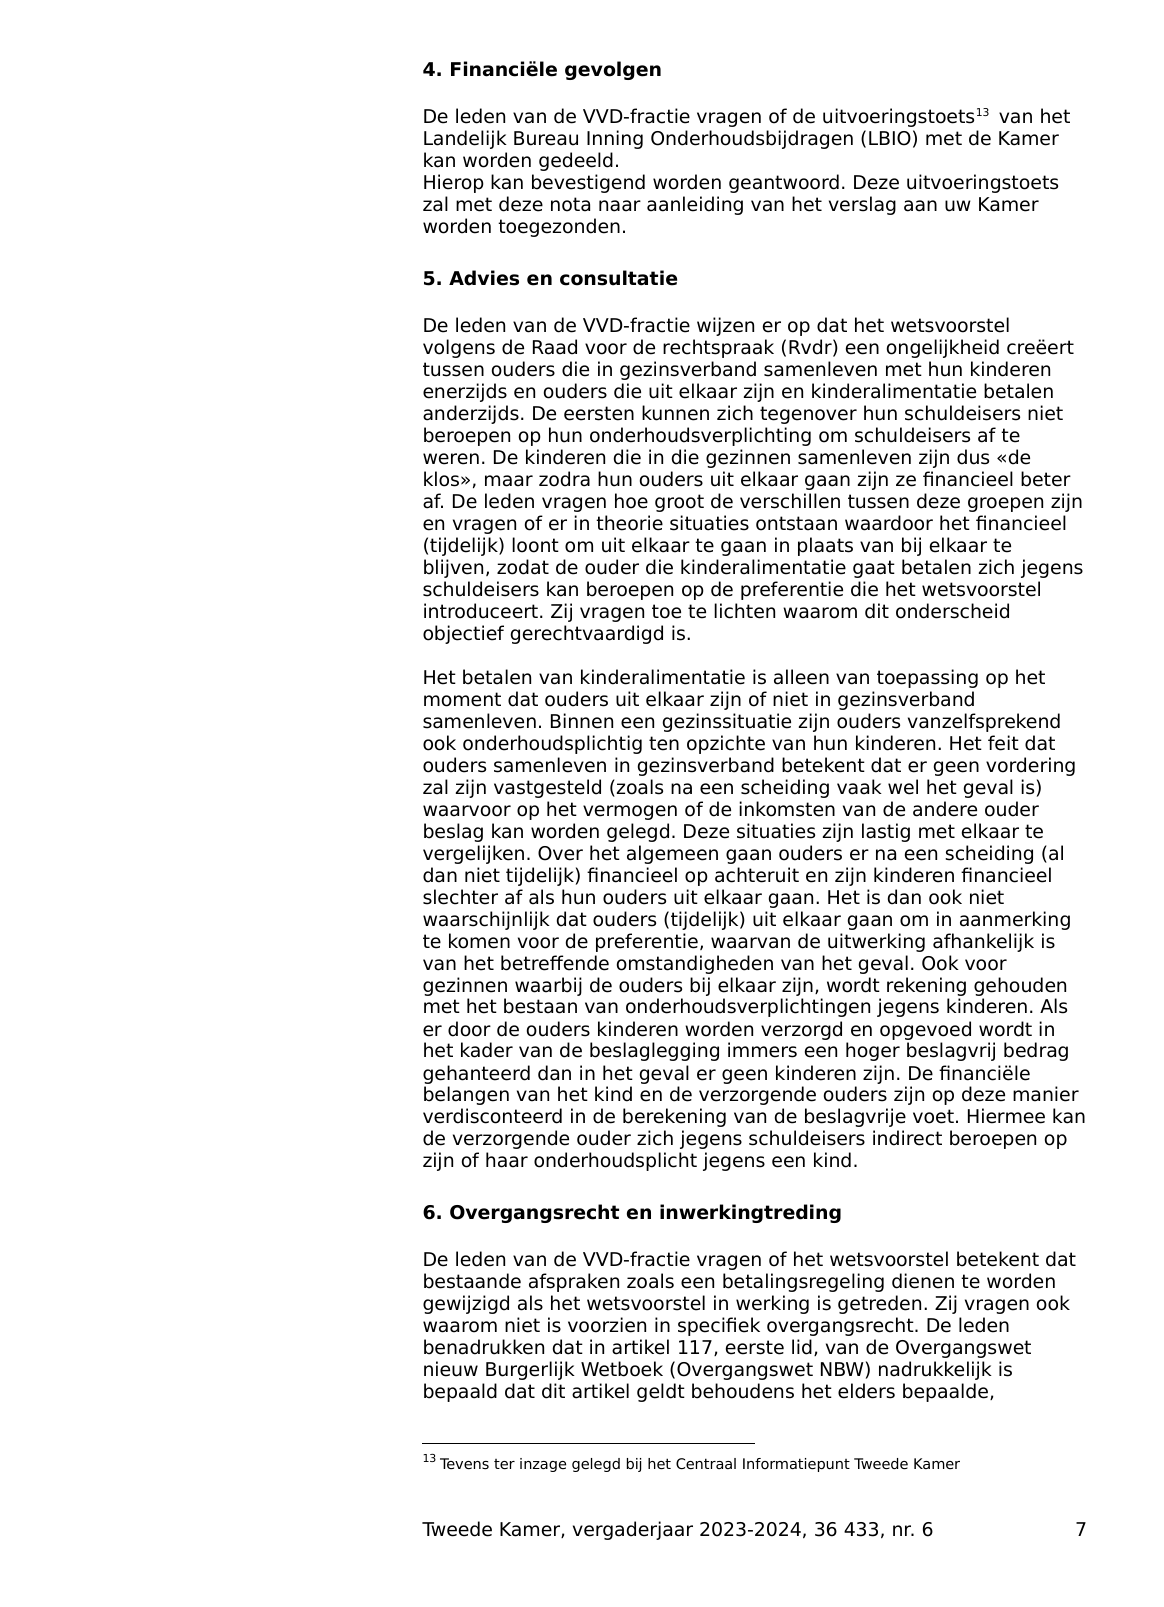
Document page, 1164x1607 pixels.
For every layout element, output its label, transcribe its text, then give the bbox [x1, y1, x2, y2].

subtitle 5. Advies en consultatie [422, 268, 1087, 290]
text Hierop kan bevestigend worden geantwoord. Deze uitvoeringstoets zal met deze nota naar aanleiding van het verslag aan uw Kamer worden toegezonden. [422, 172, 1087, 238]
text De leden van de VVD-fractie vragen of het wetsvoorstel betekent dat bestaande afspraken zoals een betalingsregeling dienen te worden gewijzigd als het wetsvoorstel in werking is getreden. Zij vragen ook waarom niet is voorzien in specifiek overgangsrecht. De leden benadrukken dat in artikel 117, eerste lid, van de Overgangswet nieuw Burgerlijk Wetboek (Overgangswet NBW) nadrukkelijk is bepaald dat dit artikel geldt behoudens het elders bepaalde, [422, 1249, 1087, 1403]
text Het betalen van kinderalimentatie is alleen van toepassing op het moment dat ouders uit elkaar zijn of niet in gezinsverband samenleven. Binnen een gezinssituatie zijn ouders vanzelfsprekend ook onderhoudsplichtig ten opzichte van hun kinderen. Het feit dat ouders samenleven in gezinsverband betekent dat er geen vordering zal zijn vastgesteld (zoals na een scheiding vaak wel het geval is) waarvoor op het vermogen of de inkomsten van de andere ouder beslag kan worden gelegd. Deze situaties zijn lastig met elkaar te vergelijken. Over het algemeen gaan ouders er na een scheiding (al dan niet tijdelijk) financieel op achteruit en zijn kinderen financieel slechter af als hun ouders uit elkaar gaan. Het is dan ook niet waarschijnlijk dat ouders (tijdelijk) uit elkaar gaan om in aanmerking te komen voor de preferentie, waarvan de uitwerking afhankelijk is van het betreffende omstandigheden van het geval. Ook voor gezinnen waarbij de ouders bij elkaar zijn, wordt rekening gehouden met het bestaan van onderhoudsverplichtingen jegens kinderen. Als er door de ouders kinderen worden verzorgd en opgevoed wordt in het kader van de beslaglegging immers een hoger beslagvrij bedrag gehanteerd dan in het geval er geen kinderen zijn. De financiële belangen van het kind en de verzorgende ouders zijn op deze manier verdisconteerd in de berekening van de beslagvrije voet. Hiermee kan de verzorgende ouder zich jegens schuldeisers indirect beroepen op zijn of haar onderhoudsplicht jegens een kind. [422, 667, 1087, 1172]
text De leden van de VVD-fractie wijzen er op dat het wetsvoorstel volgens de Raad voor de rechtspraak (Rvdr) een ongelijkheid creëert tussen ouders die in gezinsverband samenleven met hun kinderen enerzijds en ouders die uit elkaar zijn en kinderalimentatie betalen anderzijds. De eersten kunnen zich tegenover hun schuldeisers niet beroepen op hun onderhoudsverplichting om schuldeisers af te weren. De kinderen die in die gezinnen samenleven zijn dus «de klos», maar zodra hun ouders uit elkaar gaan zijn ze financieel beter af. De leden vragen hoe groot de verschillen tussen deze groepen zijn en vragen of er in theorie situaties ontstaan waardoor het financieel (tijdelijk) loont om uit elkaar te gaan in plaats van bij elkaar te blijven, zodat de ouder die kinderalimentatie gaat betalen zich jegens schuldeisers kan beroepen op de preferentie die het wetsvoorstel introduceert. Zij vragen toe te lichten waarom dit onderscheid objectief gerechtvaardigd is. [422, 315, 1087, 644]
subtitle 4. Financiële gevolgen [422, 59, 1087, 81]
text Tevens ter inzage gelegd bij het Centraal Informatiepunt Tweede Kamer [422, 1452, 1087, 1474]
text De leden van de VVD-fractie vragen of de uitvoeringstoets van het Landelijk Bureau Inning Onderhoudsbijdragen (LBIO) met de Kamer kan worden gedeeld. [422, 106, 1087, 172]
subtitle 6. Overgangsrecht en inwerkingtreding [422, 1202, 1087, 1224]
